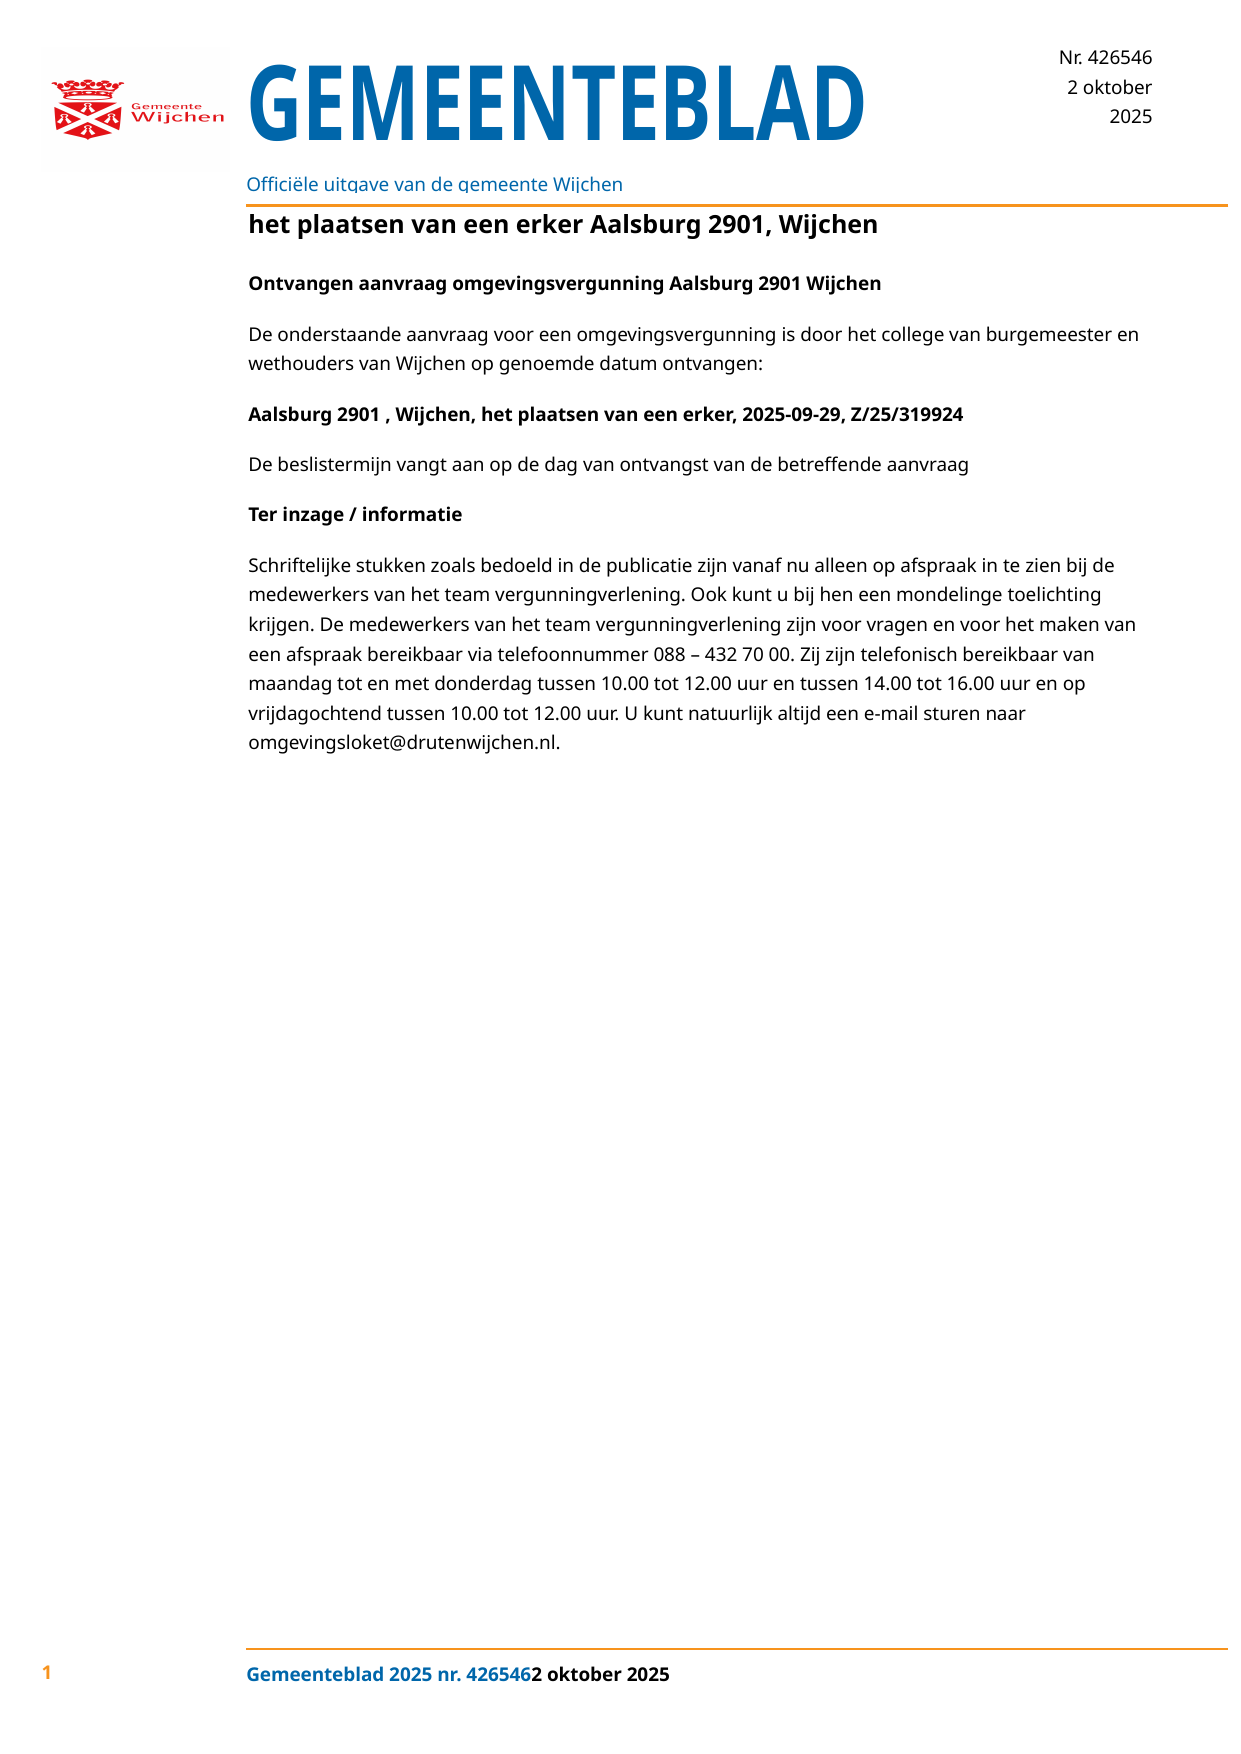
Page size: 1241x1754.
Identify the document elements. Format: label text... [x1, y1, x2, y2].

text Schriftelijke stukken zoals bedoeld in de publicatie zijn vanaf nu alleen op afspraak in te zien bij de medewerkers van het team vergunningverlening. Ook kunt u bij hen een mondelinge toelichting krijgen. De medewerkers van het team vergunningverlening zijn voor vragen en voor het maken van een afspraak bereikbaar via telefoonnummer 088 – 432 70 00. Zij zijn telefonisch bereikbaar van maandag tot en met donderdag tussen 10.00 tot 12.00 uur en tussen 14.00 tot 16.00 uur en op vrijdagochtend tussen 10.00 tot 12.00 uur. U kunt natuurlijk altijd een e-mail sturen naar omgevingsloket@drutenwijchen.nl. [248, 552, 1152, 755]
text het plaatsen van een erker Aalsburg 2901, Wijchen [248, 207, 1152, 241]
text Ontvangen aanvraag omgevingsvergunning Aalsburg 2901 Wijchen [248, 270, 1152, 296]
picture [41, 47, 231, 172]
text Ter inzage / informatie [248, 502, 1152, 527]
text De onderstaande aanvraag voor een omgevingsvergunning is door het college van burgemeester en wethouders van Wijchen op genoemde datum ontvangen: [248, 321, 1152, 376]
text Aalsburg 2901 , Wijchen, het plaatsen van een erker, 2025-09-29, Z/25/319924 [248, 401, 1152, 426]
text De beslistermijn vangt aan op de dag van ontvangst van de betreffende aanvraag [248, 451, 1152, 477]
